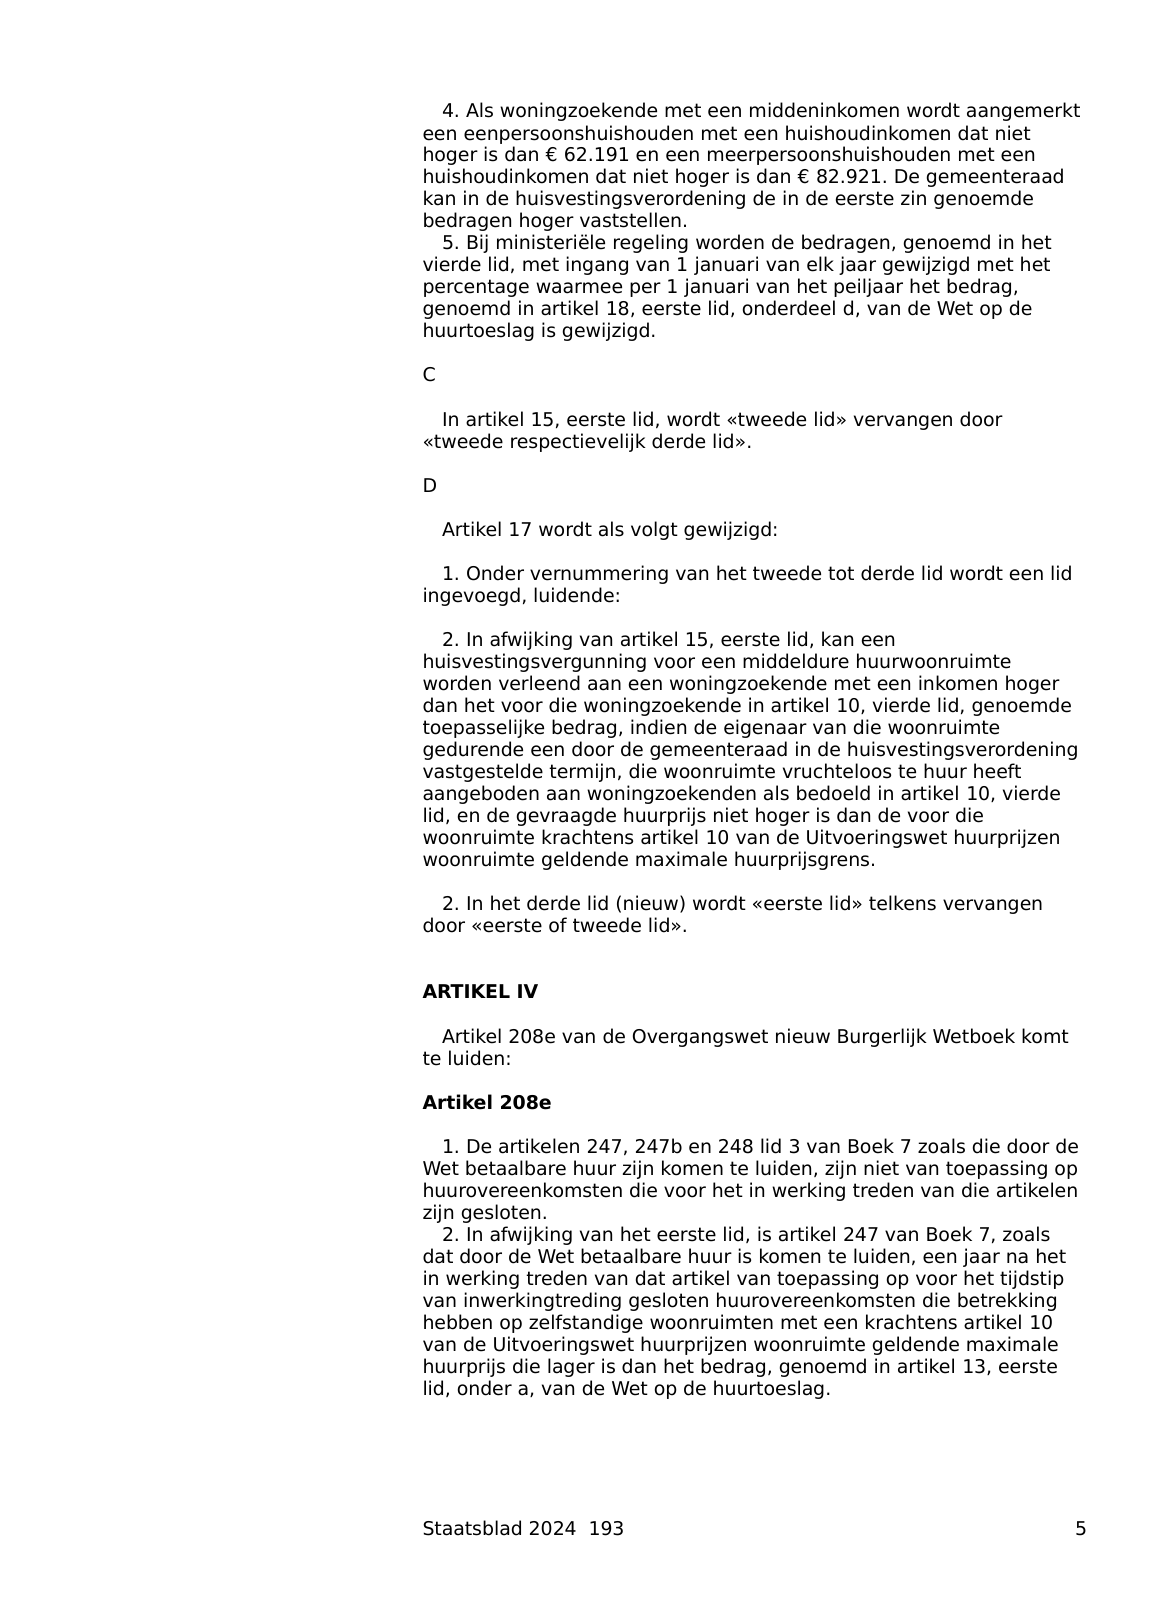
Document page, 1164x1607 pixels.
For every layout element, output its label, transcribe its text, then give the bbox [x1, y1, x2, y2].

text In artikel 15, eerste lid, wordt «tweede lid» vervangen door «tweede respectievelijk derde lid». [422, 408, 1087, 452]
text 1. De artikelen 247, 247b en 248 lid 3 van Boek 7 zoals die door de Wet betaalbare huur zijn komen te luiden, zijn niet van toepassing op huurovereenkomsten die voor het in werking treden van die artikelen zijn gesloten. [422, 1136, 1087, 1224]
text 5. Bij ministeriële regeling worden de bedragen, genoemd in het vierde lid, met ingang van 1 januari van elk jaar gewijzigd met het percentage waarmee per 1 januari van het peiljaar het bedrag, genoemd in artikel 18, eerste lid, onderdeel d, van de Wet op de huurtoeslag is gewijzigd. [422, 232, 1087, 342]
text 2. In afwijking van artikel 15, eerste lid, kan een huisvestingsvergunning voor een middeldure huurwoonruimte worden verleend aan een woningzoekende met een inkomen hoger dan het voor die woningzoekende in artikel 10, vierde lid, genoemde toepasselijke bedrag, indien de eigenaar van die woonruimte gedurende een door de gemeenteraad in de huisvestingsverordening vastgestelde termijn, die woonruimte vruchteloos te huur heeft aangeboden aan woningzoekenden als bedoeld in artikel 10, vierde lid, en de gevraagde huurprijs niet hoger is dan de voor die woonruimte krachtens artikel 10 van de Uitvoeringswet huurprijzen woonruimte geldende maximale huurprijsgrens. [422, 629, 1087, 871]
text 4. Als woningzoekende met een middeninkomen wordt aangemerkt een eenpersoonshuishouden met een huishoudinkomen dat niet hoger is dan € 62.191 en een meerpersoonshuishouden met een huishoudinkomen dat niet hoger is dan € 82.921. De gemeenteraad kan in de huisvestingsverordening de in de eerste zin genoemde bedragen hoger vaststellen. [422, 100, 1087, 232]
text Artikel 208e van de Overgangswet nieuw Burgerlijk Wetboek komt te luiden: [422, 1026, 1087, 1069]
text Artikel 17 wordt als volgt gewijzigd: [422, 519, 1087, 541]
text 1. Onder vernummering van het tweede tot derde lid wordt een lid ingevoegd, luidende: [422, 563, 1087, 607]
text 2. In het derde lid (nieuw) wordt «eerste lid» telkens vervangen door «eerste of tweede lid». [422, 893, 1087, 937]
subtitle ARTIKEL IV [422, 981, 1087, 1003]
subtitle Artikel 208e [422, 1092, 1087, 1114]
text D [422, 475, 1087, 497]
text C [422, 364, 1087, 386]
text 2. In afwijking van het eerste lid, is artikel 247 van Boek 7, zoals dat door de Wet betaalbare huur is komen te luiden, een jaar na het in werking treden van dat artikel van toepassing op voor het tijdstip van inwerkingtreding gesloten huurovereenkomsten die betrekking hebben op zelfstandige woonruimten met een krachtens artikel 10 van de Uitvoeringswet huurprijzen woonruimte geldende maximale huurprijs die lager is dan het bedrag, genoemd in artikel 13, eerste lid, onder a, van de Wet op de huurtoeslag. [422, 1224, 1087, 1400]
